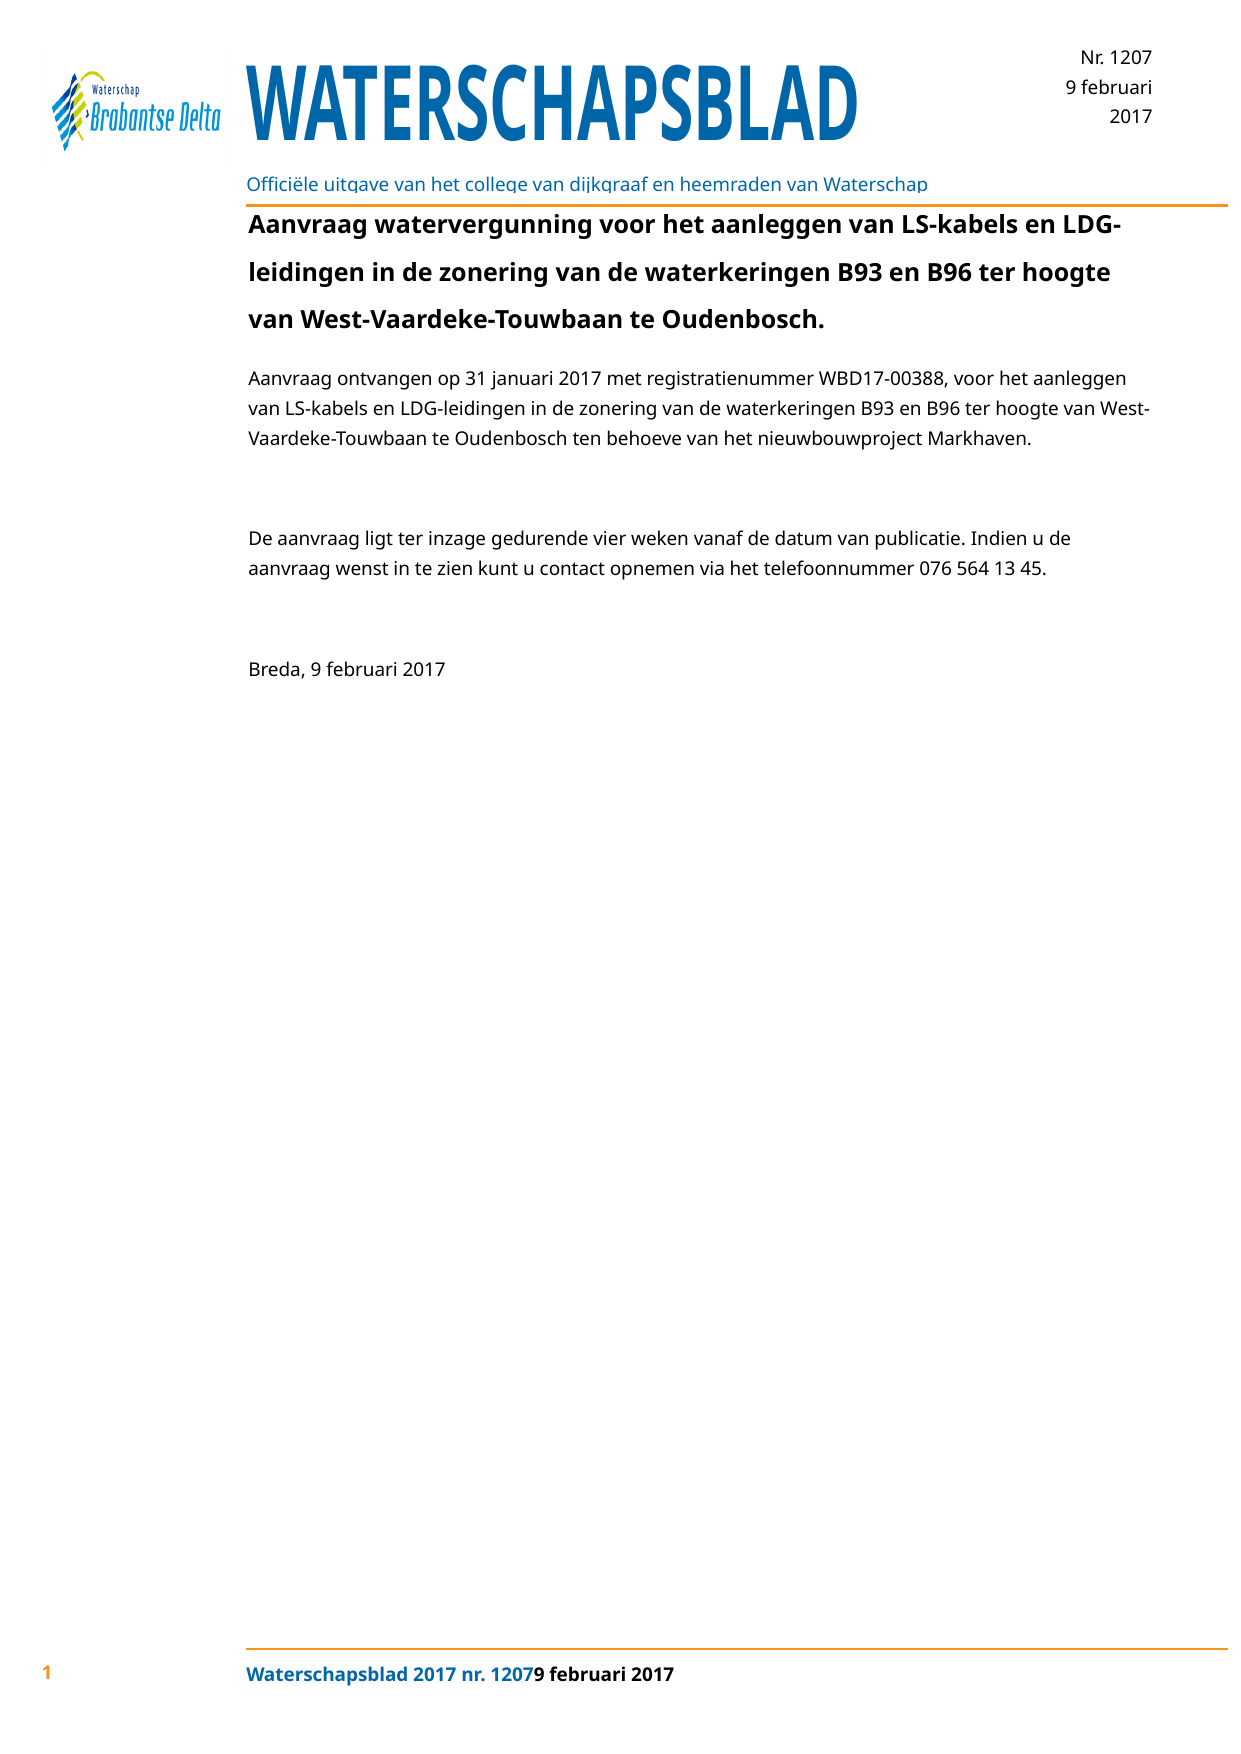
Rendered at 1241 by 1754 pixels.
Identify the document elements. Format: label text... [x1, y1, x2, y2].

text De aanvraag ligt ter inzage gedurende vier weken vanaf de datum van publicatie. Indien u de aanvraag wenst in te zien kunt u contact opnemen via het telefoonnummer 076 564 13 45. [248, 526, 1152, 581]
text Breda, 9 februari 2017 [248, 656, 1152, 682]
text Aanvraag ontvangen op 31 januari 2017 met registratienummer WBD17-00388, voor het aanleggen van LS-kabels en LDG-leidingen in de zonering van de waterkeringen B93 en B96 ter hoogte van West-Vaardeke-Touwbaan te Oudenbosch ten behoeve van het nieuwbouwproject Markhaven. [248, 366, 1152, 450]
picture [41, 47, 231, 172]
text Aanvraag watervergunning voor het aanleggen van LS-kabels en LDG-leidingen in de zonering van de waterkeringen B93 en B96 ter hoogte van West-Vaardeke-Touwbaan te Oudenbosch. [248, 207, 1152, 336]
